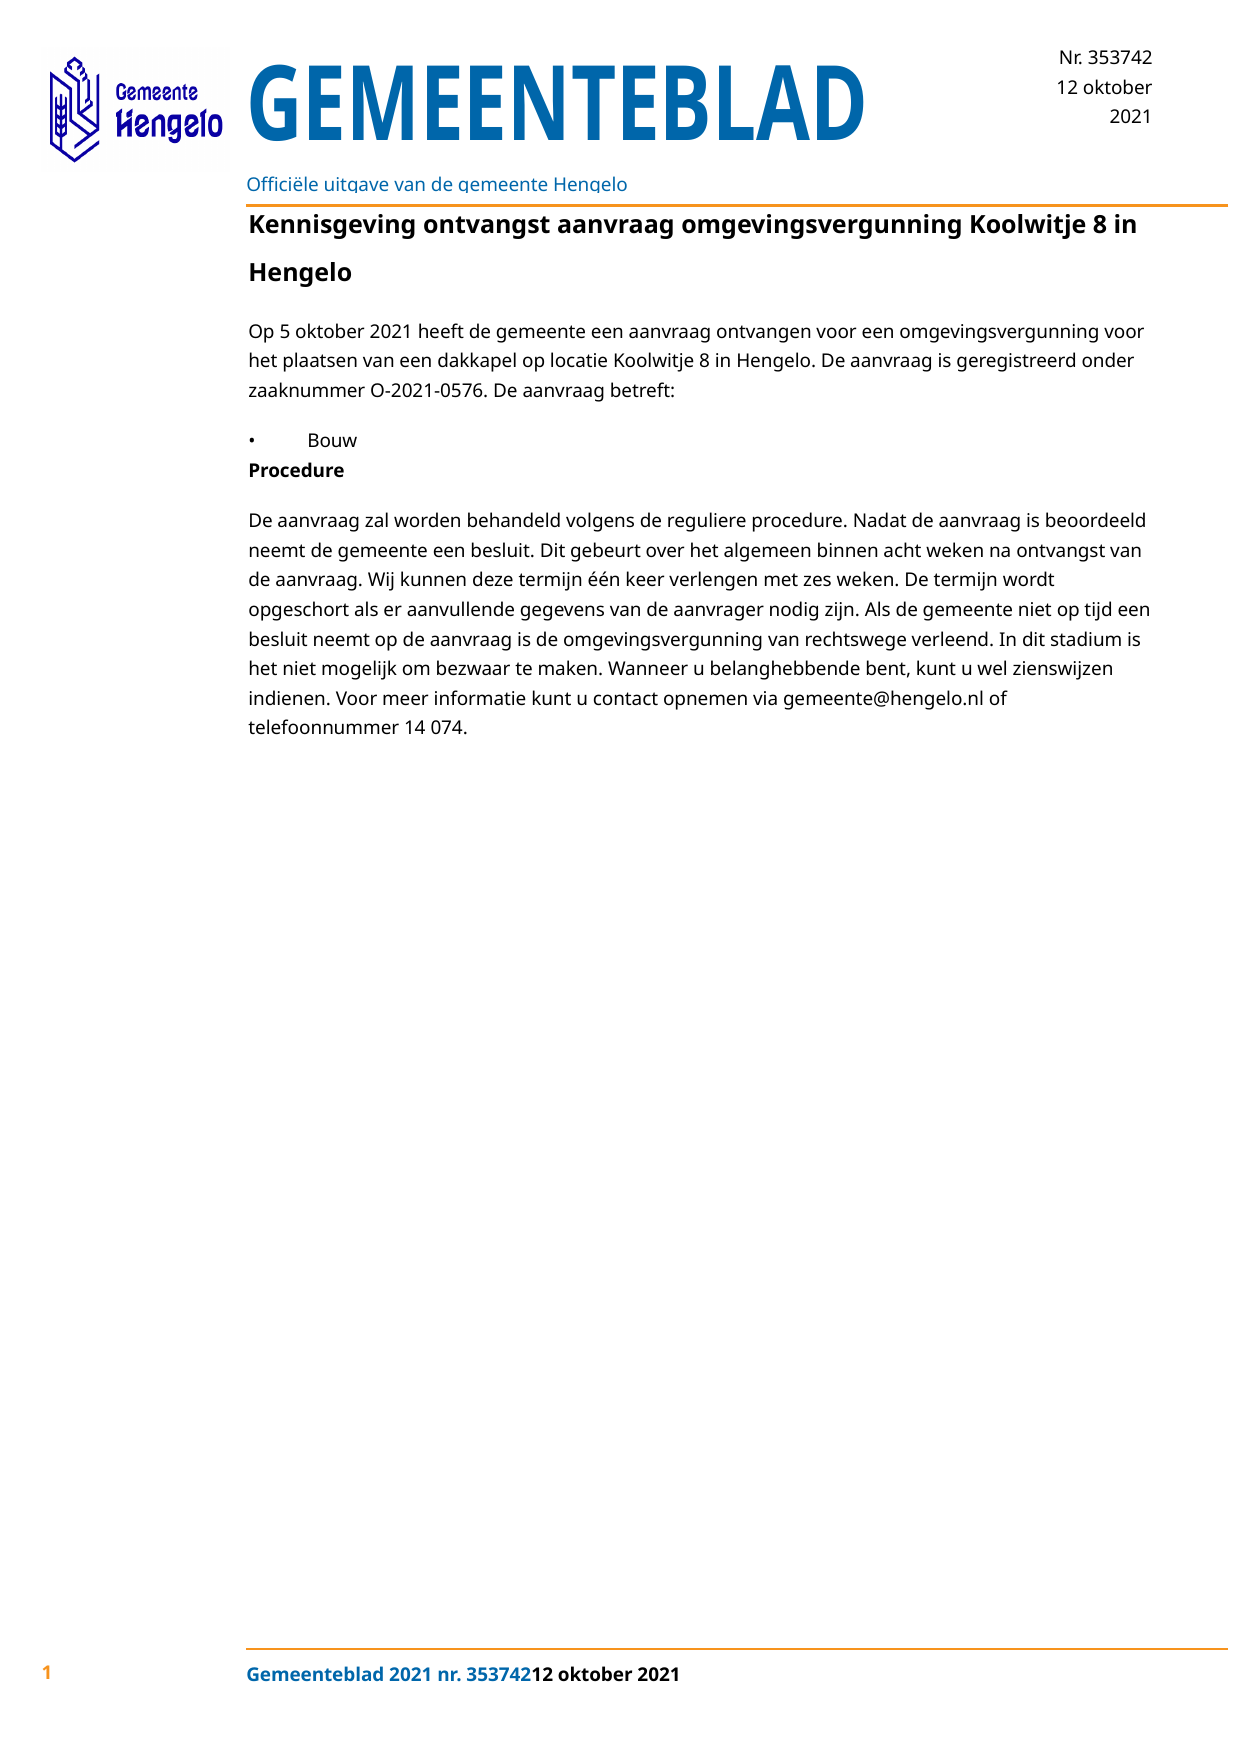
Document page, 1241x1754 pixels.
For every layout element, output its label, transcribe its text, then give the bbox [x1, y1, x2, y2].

picture [41, 47, 231, 172]
text Op 5 oktober 2021 heeft de gemeente een aanvraag ontvangen voor een omgevingsvergunning voor het plaatsen van een dakkapel op locatie Koolwitje 8 in Hengelo. De aanvraag is geregistreerd onder zaaknummer O-2021-0576. De aanvraag betreft: [248, 318, 1152, 403]
text De aanvraag zal worden behandeld volgens de reguliere procedure. Nadat de aanvraag is beoordeeld neemt de gemeente een besluit. Dit gebeurt over het algemeen binnen acht weken na ontvangst van de aanvraag. Wij kunnen deze termijn één keer verlengen met zes weken. De termijn wordt opgeschort als er aanvullende gegevens van de aanvrager nodig zijn. Als de gemeente niet op tijd een besluit neemt op de aanvraag is de omgevingsvergunning van rechtswege verleend. In dit stadium is het niet mogelijk om bezwaar te maken. Wanneer u belanghebbende bent, kunt u wel zienswijzen indienen. Voor meer informatie kunt u contact opnemen via gemeente@hengelo.nl of telefoonnummer 14 074. [248, 507, 1152, 740]
text Kennisgeving ontvangst aanvraag omgevingsvergunning Koolwitje 8 in Hengelo [248, 207, 1152, 288]
text Procedure [248, 457, 1152, 483]
list Bouw [248, 427, 1152, 453]
